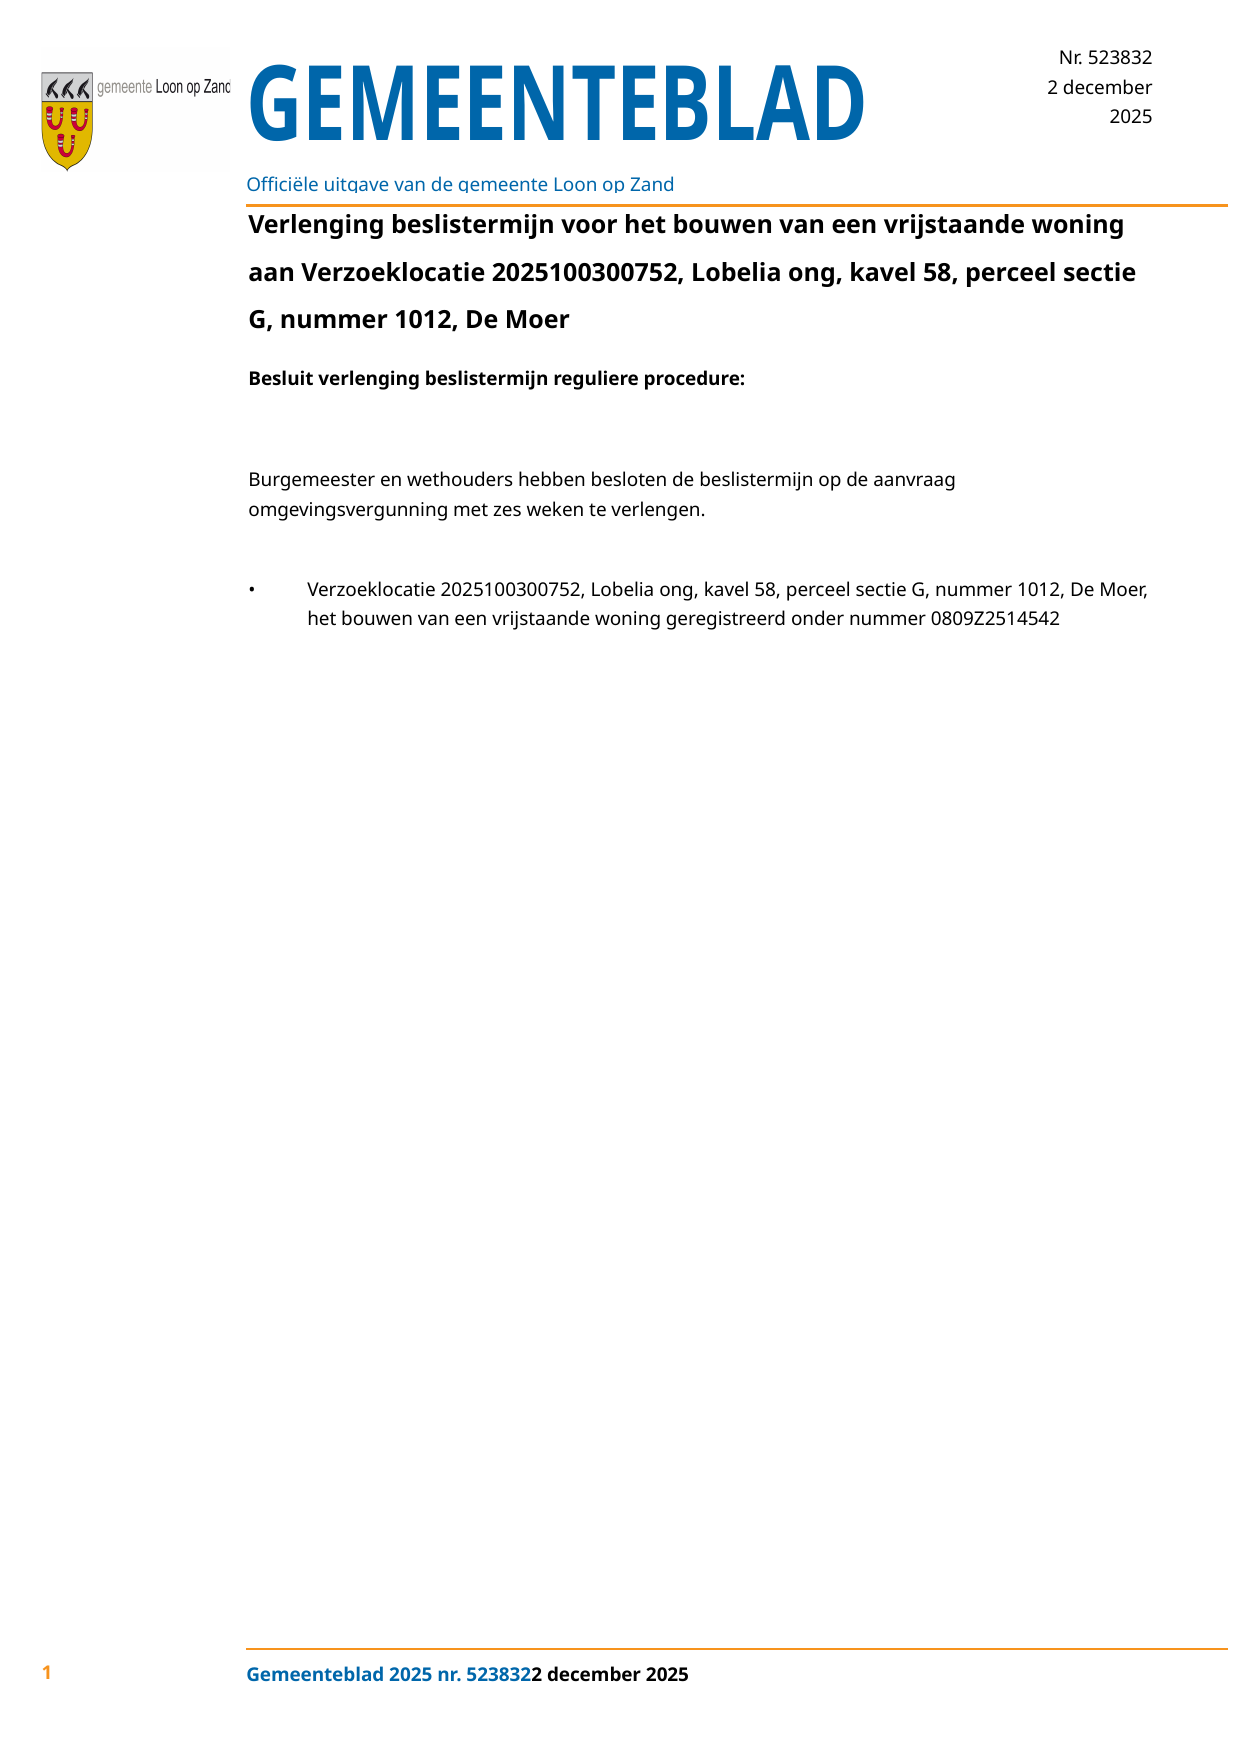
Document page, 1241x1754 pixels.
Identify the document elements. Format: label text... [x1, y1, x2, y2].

text Burgemeester en wethouders hebben besloten de beslistermijn op de aanvraag omgevingsvergunning met zes weken te verlengen. [248, 466, 1152, 522]
list Verzoeklocatie 2025100300752, Lobelia ong, kavel 58, perceel sectie G, nummer 1012, De Moer, het bouwen van een vrijstaande woning geregistreerd onder nummer 0809Z2514542 [248, 576, 1152, 631]
picture [41, 47, 231, 172]
text Verlenging beslistermijn voor het bouwen van een vrijstaande woning aan Verzoeklocatie 2025100300752, Lobelia ong, kavel 58, perceel sectie G, nummer 1012, De Moer [248, 207, 1152, 336]
text Besluit verlenging beslistermijn reguliere procedure: [248, 366, 1152, 391]
